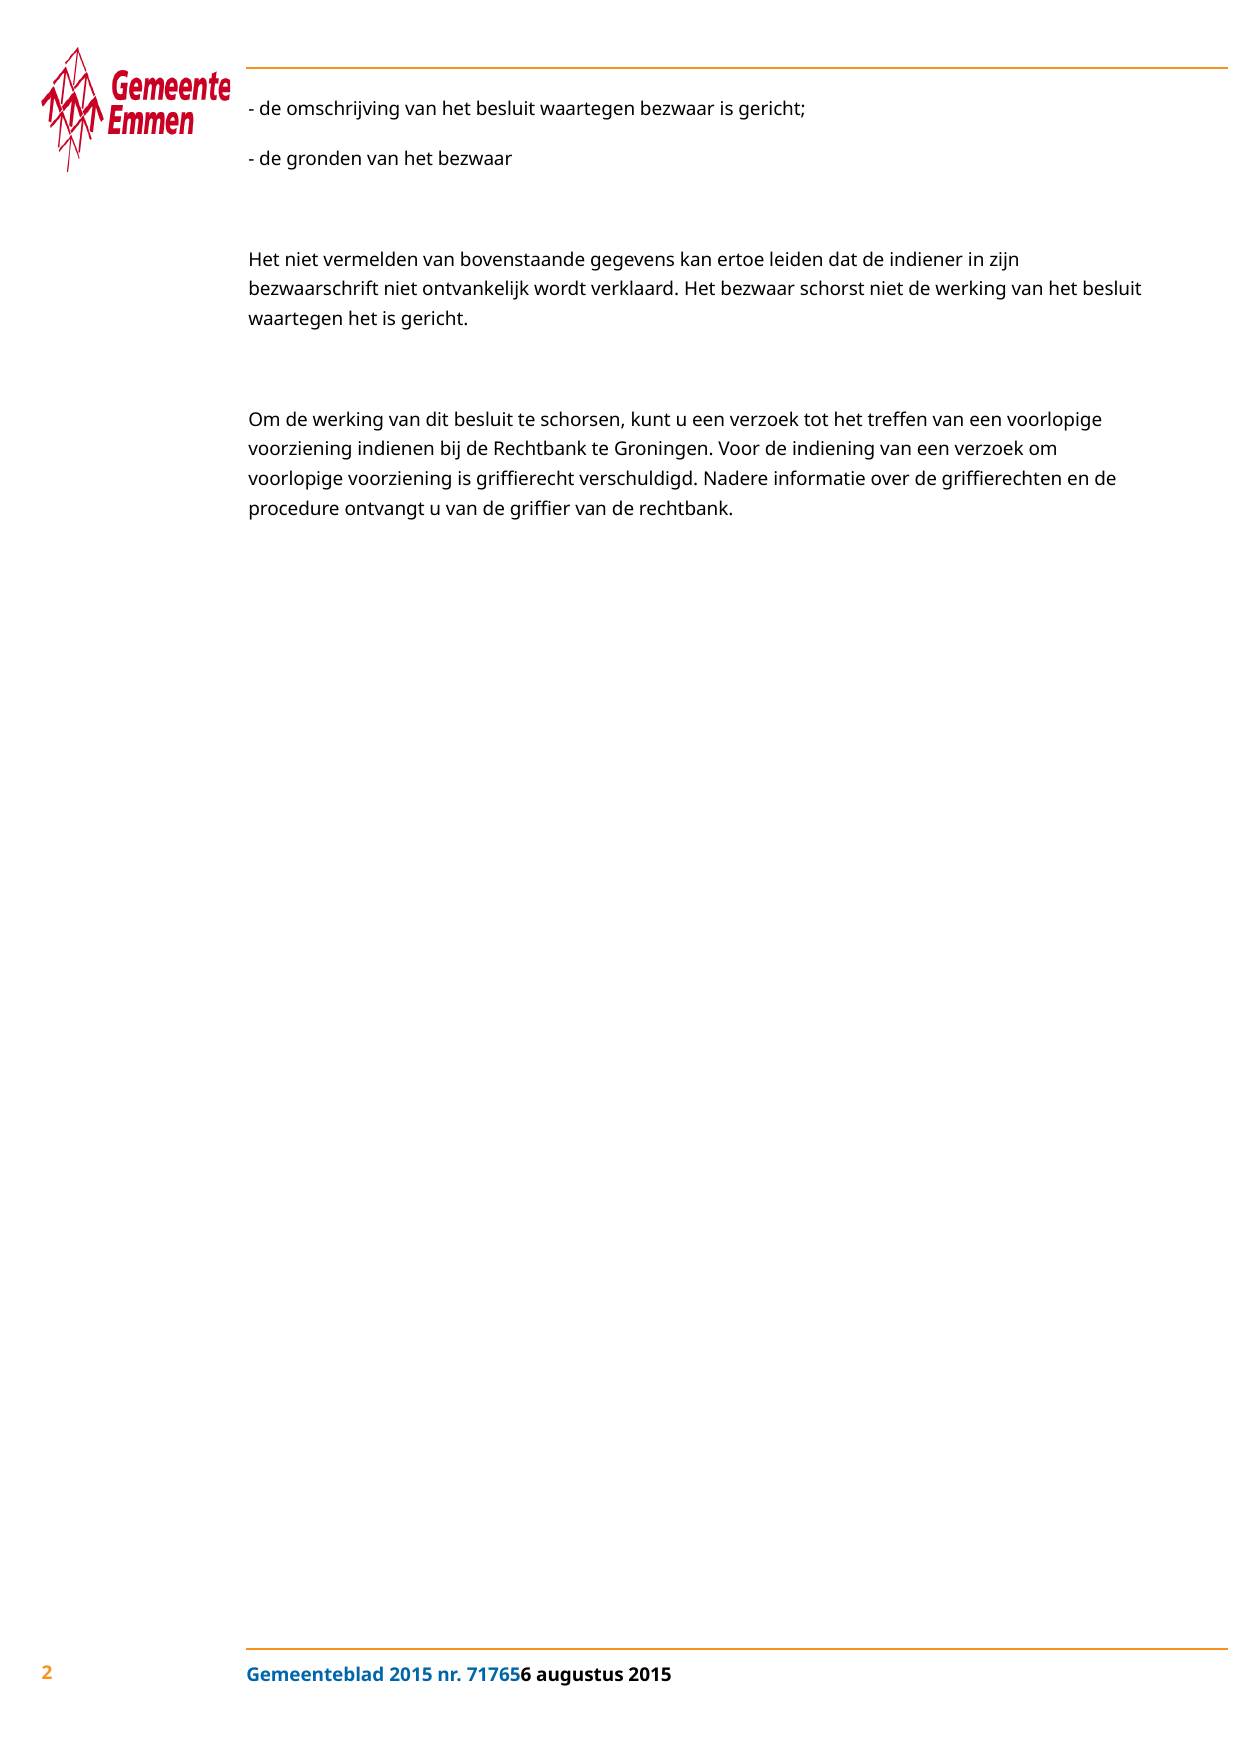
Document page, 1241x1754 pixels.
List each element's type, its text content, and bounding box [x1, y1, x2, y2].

text Om de werking van dit besluit te schorsen, kunt u een verzoek tot het treffen van een voorlopige voorziening indienen bij de Rechtbank te Groningen. Voor de indiening van een verzoek om voorlopige voorziening is griffierecht verschuldigd. Nadere informatie over de griffierechten en de procedure ontvangt u van de griffier van de rechtbank. [248, 406, 1152, 521]
picture [41, 47, 231, 172]
text Het niet vermelden van bovenstaande gegevens kan ertoe leiden dat de indiener in zijn bezwaarschrift niet ontvankelijk wordt verklaard. Het bezwaar schorst niet de werking van het besluit waartegen het is gericht. [248, 246, 1152, 331]
text - de gronden van het bezwaar [248, 145, 1152, 171]
text - de omschrijving van het besluit waartegen bezwaar is gericht; [248, 95, 1152, 121]
